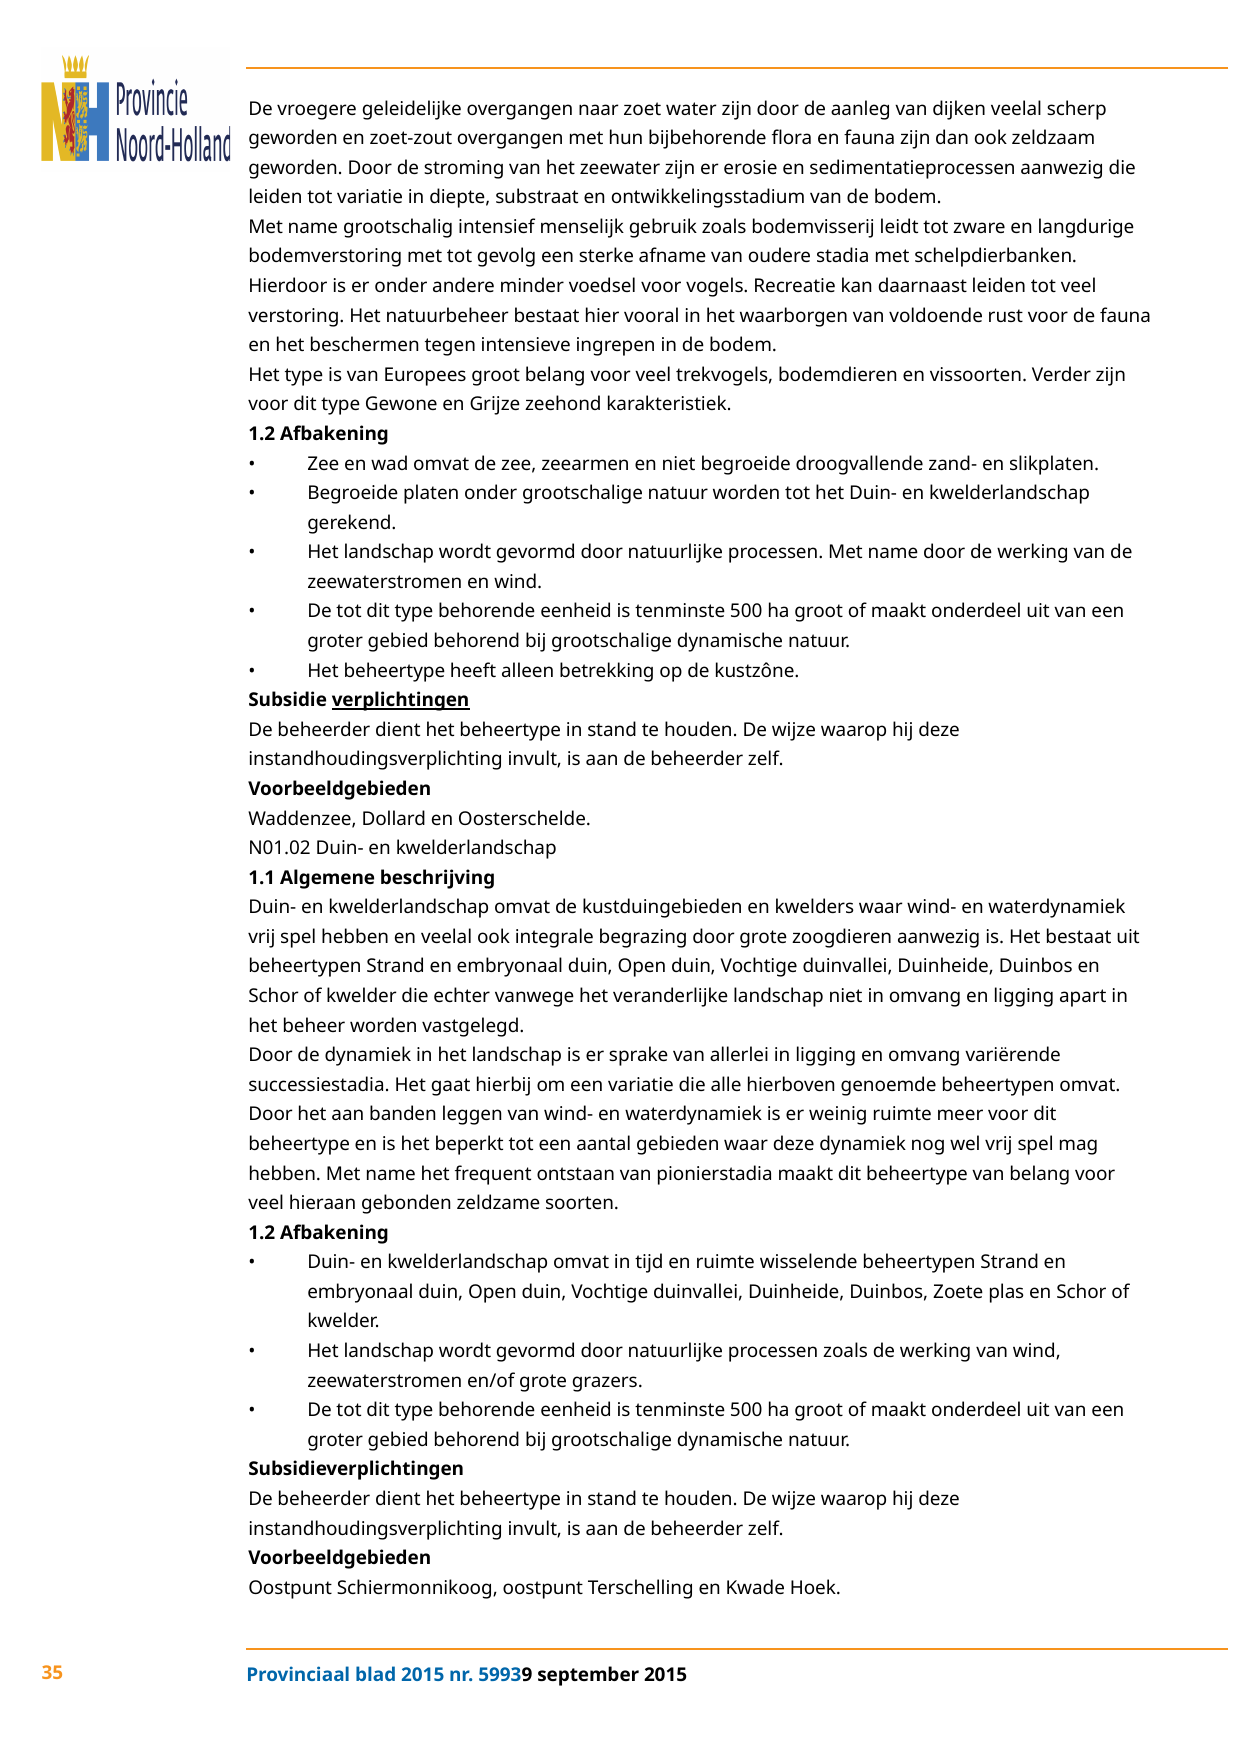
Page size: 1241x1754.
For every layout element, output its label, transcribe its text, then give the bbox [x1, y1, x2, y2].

list Duin- en kwelderlandschap omvat in tijd en ruimte wisselende beheertypen Strand en embryonaal duin, Open duin, Vochtige duinvallei, Duinheide, Duinbos, Zoete plas en Schor of kwelder. [248, 1248, 1152, 1333]
text 1.2 Afbakening [248, 420, 1152, 446]
text Voorbeeldgebieden [248, 775, 1152, 801]
text Met name grootschalig intensief menselijk gebruik zoals bodemvisserij leidt tot zware en langdurige bodemverstoring met tot gevolg een sterke afname van oudere stadia met schelpdierbanken. Hierdoor is er onder andere minder voedsel voor vogels. Recreatie kan daarnaast leiden tot veel verstoring. Het natuurbeheer bestaat hier vooral in het waarborgen van voldoende rust voor de fauna en het beschermen tegen intensieve ingrepen in de bodem. [248, 213, 1152, 357]
list Begroeide platen onder grootschalige natuur worden tot het Duin- en kwelderlandschap gerekend. [248, 479, 1152, 535]
text De beheerder dient het beheertype in stand te houden. De wijze waarop hij deze instandhoudingsverplichting invult, is aan de beheerder zelf. [248, 716, 1152, 771]
list Het beheertype heeft alleen betrekking op de kustzône. [248, 657, 1152, 683]
text De vroegere geleidelijke overgangen naar zoet water zijn door de aanleg van dijken veelal scherp geworden en zoet-zout overgangen met hun bijbehorende flora en fauna zijn dan ook zeldzaam geworden. Door de stroming van het zeewater zijn er erosie en sedimentatieprocessen aanwezig die leiden tot variatie in diepte, substraat en ontwikkelingsstadium van de bodem. [248, 95, 1152, 209]
text Oostpunt Schiermonnikoog, oostpunt Terschelling en Kwade Hoek. [248, 1574, 1152, 1600]
text Subsidie verplichtingen [248, 686, 1152, 712]
text N01.02 Duin- en kwelderlandschap [248, 834, 1152, 860]
list Zee en wad omvat de zee, zeearmen en niet begroeide droogvallende zand- en slikplaten. [248, 450, 1152, 476]
text De beheerder dient het beheertype in stand te houden. De wijze waarop hij deze instandhoudingsverplichting invult, is aan de beheerder zelf. [248, 1485, 1152, 1541]
list Het landschap wordt gevormd door natuurlijke processen zoals de werking van wind, zeewaterstromen en/of grote grazers. [248, 1337, 1152, 1393]
text Door de dynamiek in het landschap is er sprake van allerlei in ligging en omvang variërende successiestadia. Het gaat hierbij om een variatie die alle hierboven genoemde beheertypen omvat. Door het aan banden leggen van wind- en waterdynamiek is er weinig ruimte meer voor dit beheertype en is het beperkt tot een aantal gebieden waar deze dynamiek nog wel vrij spel mag hebben. Met name het frequent ontstaan van pionierstadia maakt dit beheertype van belang voor veel hieraan gebonden zeldzame soorten. [248, 1041, 1152, 1215]
text Voorbeeldgebieden [248, 1544, 1152, 1570]
list Het landschap wordt gevormd door natuurlijke processen. Met name door de werking van de zeewaterstromen en wind. [248, 538, 1152, 594]
text Het type is van Europees groot belang voor veel trekvogels, bodemdieren en vissoorten. Verder zijn voor dit type Gewone en Grijze zeehond karakteristiek. [248, 361, 1152, 416]
list De tot dit type behorende eenheid is tenminste 500 ha groot of maakt onderdeel uit van een groter gebied behorend bij grootschalige dynamische natuur. [248, 1396, 1152, 1452]
list De tot dit type behorende eenheid is tenminste 500 ha groot of maakt onderdeel uit van een groter gebied behorend bij grootschalige dynamische natuur. [248, 598, 1152, 653]
text Subsidieverplichtingen [248, 1456, 1152, 1481]
text Duin- en kwelderlandschap omvat de kustduingebieden en kwelders waar wind- en waterdynamiek vrij spel hebben en veelal ook integrale begrazing door grote zoogdieren aanwezig is. Het bestaat uit beheertypen Strand en embryonaal duin, Open duin, Vochtige duinvallei, Duinheide, Duinbos en Schor of kwelder die echter vanwege het veranderlijke landschap niet in omvang en ligging apart in het beheer worden vastgelegd. [248, 893, 1152, 1038]
text 1.1 Algemene beschrijving [248, 864, 1152, 890]
picture [41, 47, 231, 172]
text 1.2 Afbakening [248, 1219, 1152, 1245]
text Waddenzee, Dollard en Oosterschelde. [248, 805, 1152, 831]
